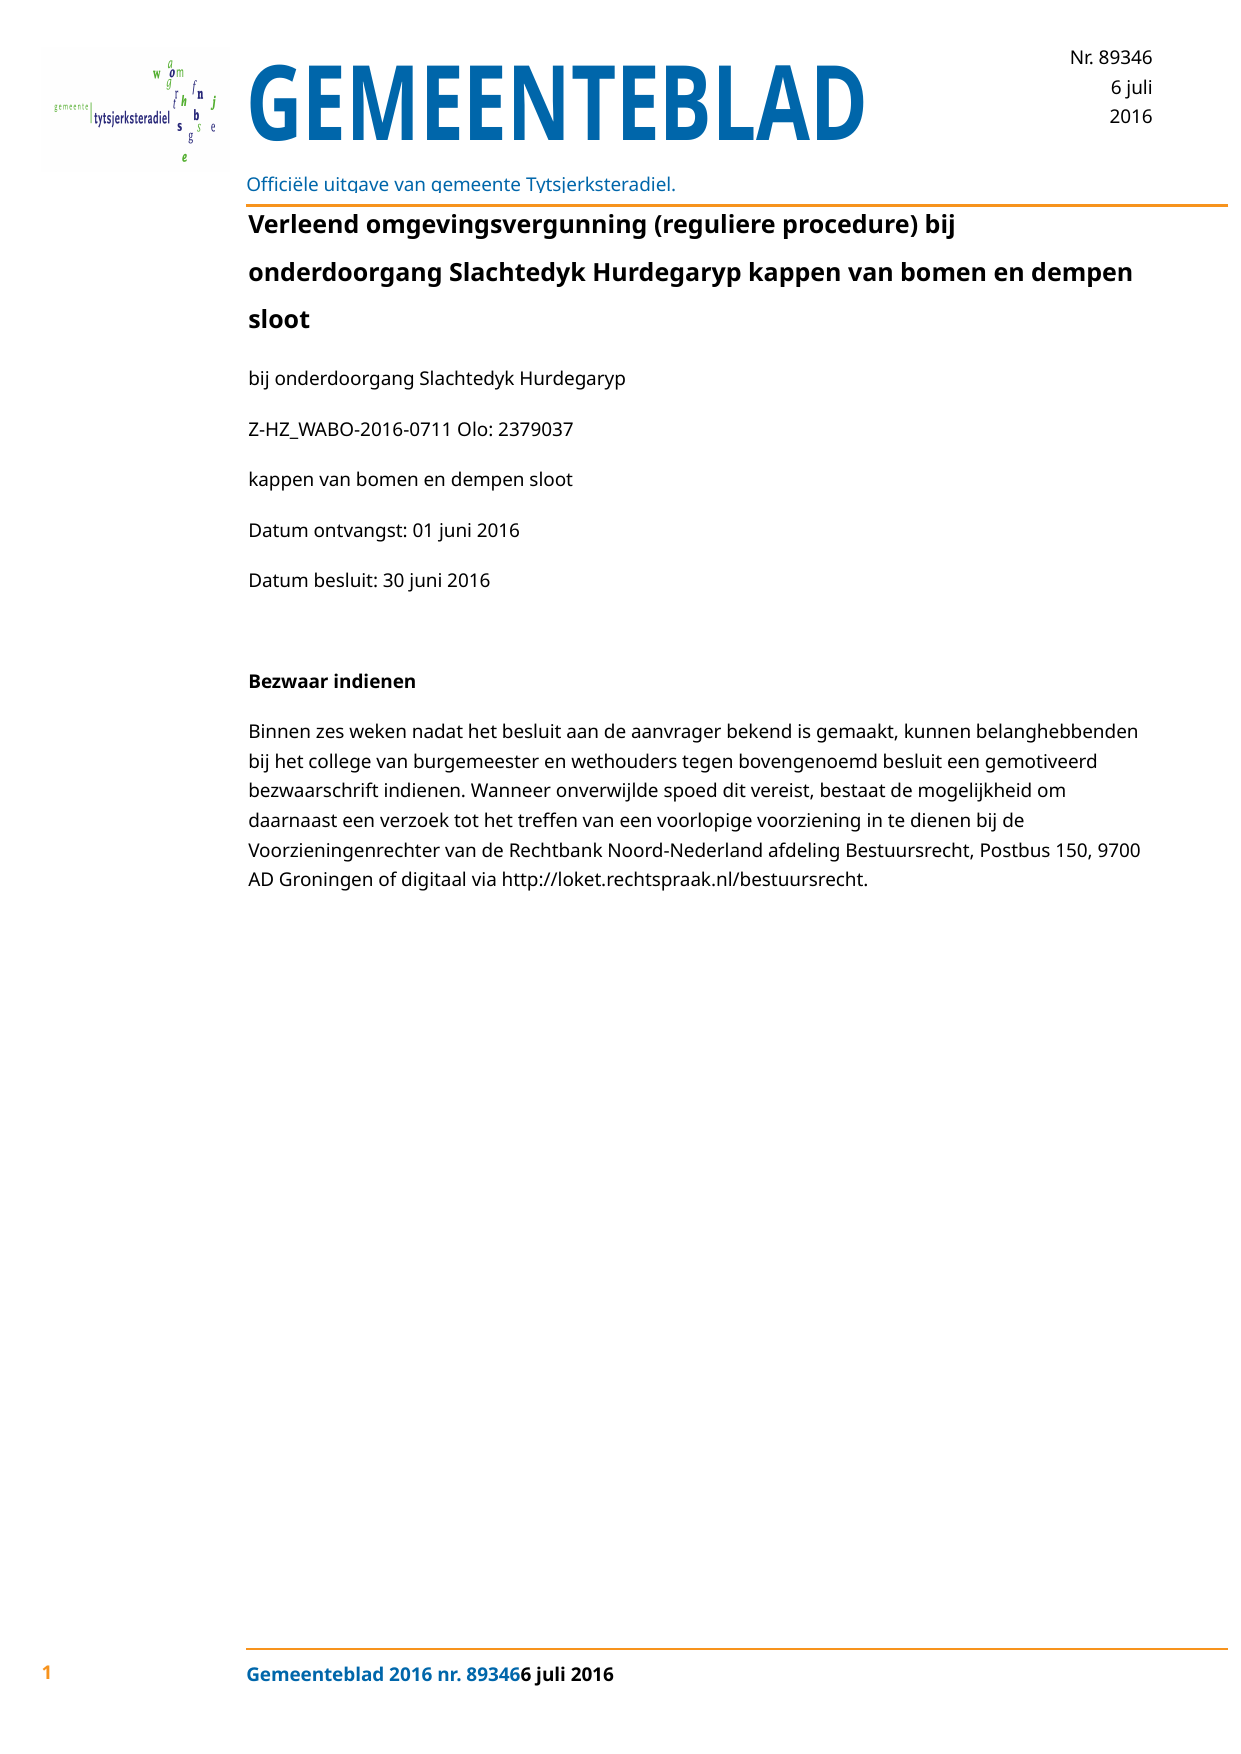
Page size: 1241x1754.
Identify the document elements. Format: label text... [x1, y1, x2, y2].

picture [41, 47, 231, 172]
text Bezwaar indienen [248, 668, 1152, 694]
text Verleend omgevingsvergunning (reguliere procedure) bij onderdoorgang Slachtedyk Hurdegaryp kappen van bomen en dempen sloot [248, 207, 1152, 336]
text bij onderdoorgang Slachtedyk Hurdegaryp [248, 366, 1152, 391]
text Datum besluit: 30 juni 2016 [248, 567, 1152, 593]
text kappen van bomen en dempen sloot [248, 466, 1152, 492]
text Z-HZ_WABO-2016-0711 Olo: 2379037 [248, 416, 1152, 442]
text Binnen zes weken nadat het besluit aan de aanvrager bekend is gemaakt, kunnen belanghebbenden bij het college van burgemeester en wethouders tegen bovengenoemd besluit een gemotiveerd bezwaarschrift indienen. Wanneer onverwijlde spoed dit vereist, bestaat de mogelijkheid om daarnaast een verzoek tot het treffen van een voorlopige voorziening in te dienen bij de Voorzieningenrechter van de Rechtbank Noord-Nederland afdeling Bestuursrecht, Postbus 150, 9700 AD Groningen of digitaal via http://loket.rechtspraak.nl/bestuursrecht. [248, 718, 1152, 892]
text Datum ontvangst: 01 juni 2016 [248, 517, 1152, 542]
